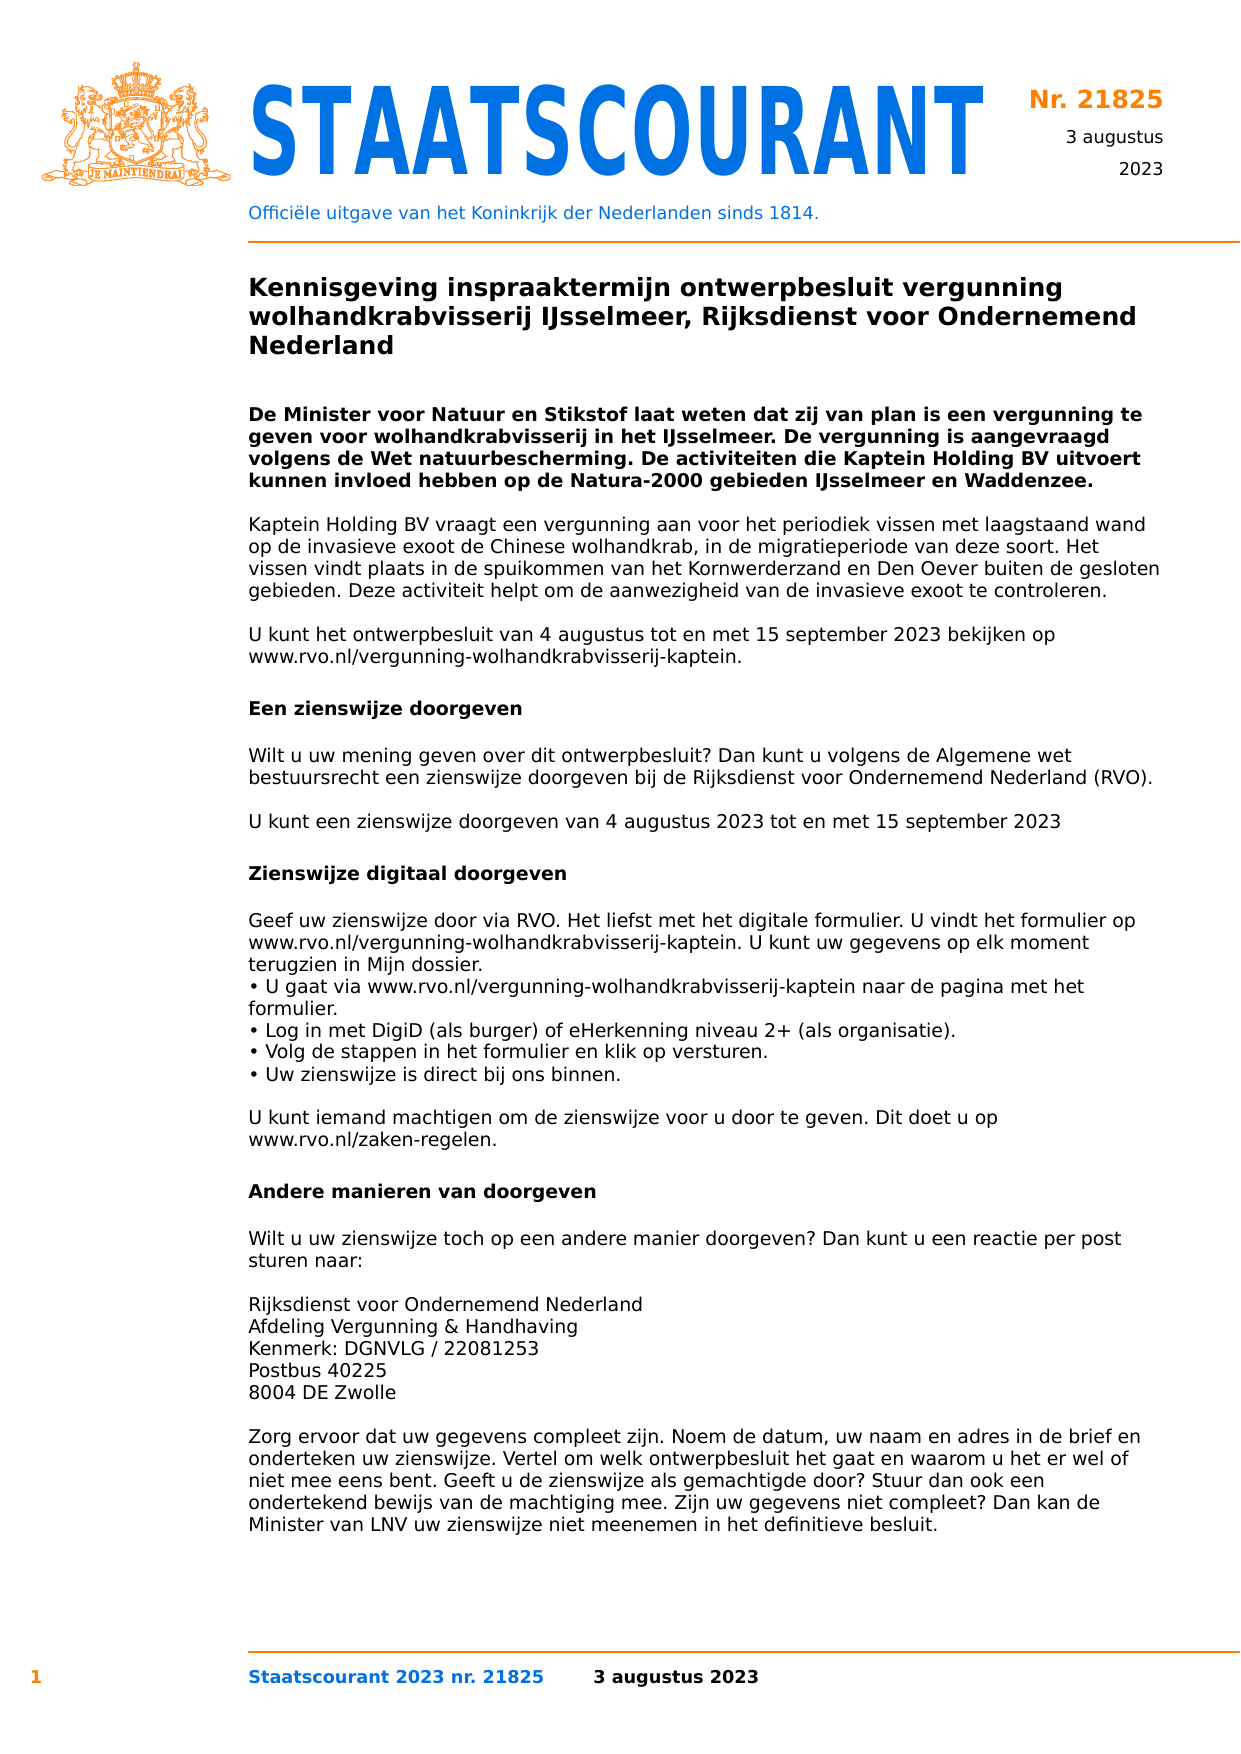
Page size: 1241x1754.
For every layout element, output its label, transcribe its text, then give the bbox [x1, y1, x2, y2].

text Rijksdienst voor Ondernemend Nederland [248, 1294, 1163, 1316]
text • Uw zienswijze is direct bij ons binnen. [248, 1063, 1163, 1085]
text Kenmerk: DGNVLG / 22081253 [248, 1338, 1163, 1360]
table_header [25, 62, 248, 241]
picture [41, 62, 231, 186]
text Zorg ervoor dat uw gegevens compleet zijn. Noem de datum, uw naam en adres in de brief en onderteken uw zienswijze. Vertel om welk ontwerpbesluit het gaat en waarom u het er wel of niet mee eens bent. Geeft u de zienswijze als gemachtigde door? Stuur dan ook een ondertekend bewijs van de machtiging mee. Zijn uw gegevens niet compleet? Dan kan de Minister van LNV uw zienswijze niet meenemen in het definitieve besluit. [248, 1426, 1163, 1536]
table_cell 3 augustus [998, 121, 1240, 153]
text Kaptein Holding BV vraagt een vergunning aan voor het periodiek vissen met laagstaand wand op de invasieve exoot de Chinese wolhandkrab, in de migratieperiode van deze soort. Het vissen vindt plaats in de spuikommen van het Kornwerderzand en Den Oever buiten de gesloten gebieden. Deze activiteit helpt om de aanwezigheid van de invasieve exoot te controleren. [248, 514, 1163, 602]
text 8004 DE Zwolle [248, 1382, 1163, 1404]
subtitle Kennisgeving inspraaktermijn ontwerpbesluit vergunning wolhandkrabvisserij IJsselmeer, Rijksdienst voor Ondernemend Nederland [248, 273, 1163, 361]
text Afdeling Vergunning & Handhaving [248, 1316, 1163, 1338]
table_header Nr. 21825 [998, 62, 1240, 121]
text Postbus 40225 [248, 1360, 1163, 1382]
subtitle Zienswijze digitaal doorgeven [248, 863, 1163, 884]
table_cell Officiële uitgave van het Koninkrijk der Nederlanden sinds 1814. [248, 203, 1240, 241]
text U kunt een zienswijze doorgeven van 4 augustus 2023 tot en met 15 september 2023 [248, 811, 1163, 833]
text De Minister voor Natuur en Stikstof laat weten dat zij van plan is een vergunning te geven voor wolhandkrabvisserij in het IJsselmeer. De vergunning is aangevraagd volgens de Wet natuurbescherming. De activiteiten die Kaptein Holding BV uitvoert kunnen invloed hebben op de Natura-2000 gebieden IJsselmeer en Waddenzee. [248, 404, 1163, 492]
subtitle Een zienswijze doorgeven [248, 698, 1163, 720]
text Wilt u uw mening geven over dit ontwerpbesluit? Dan kunt u volgens de Algemene wet bestuursrecht een zienswijze doorgeven bij de Rijksdienst voor Ondernemend Nederland (RVO). [248, 745, 1163, 789]
subtitle Andere manieren van doorgeven [248, 1181, 1163, 1203]
text • Log in met DigiD (als burger) of eHerkenning niveau 2+ (als organisatie). [248, 1019, 1163, 1041]
text Geef uw zienswijze door via RVO. Het liefst met het digitale formulier. U vindt het formulier op www.rvo.nl/vergunning-wolhandkrabvisserij-kaptein. U kunt uw gegevens op elk moment terugzien in Mijn dossier. [248, 909, 1163, 976]
text Wilt u uw zienswijze toch op een andere manier doorgeven? Dan kunt u een reactie per post sturen naar: [248, 1228, 1163, 1272]
text U kunt iemand machtigen om de zienswijze voor u door te geven. Dit doet u op www.rvo.nl/zaken-regelen. [248, 1107, 1163, 1151]
text U kunt het ontwerpbesluit van 4 augustus tot en met 15 september 2023 bekijken op www.rvo.nl/vergunning-wolhandkrabvisserij-kaptein. [248, 624, 1163, 668]
table_cell 2023 [998, 153, 1240, 203]
text • U gaat via www.rvo.nl/vergunning-wolhandkrabvisserij-kaptein naar de pagina met het formulier. [248, 976, 1163, 1019]
table_header STAATSCOURANT [248, 62, 998, 203]
text • Volg de stappen in het formulier en klik op versturen. [248, 1041, 1163, 1063]
